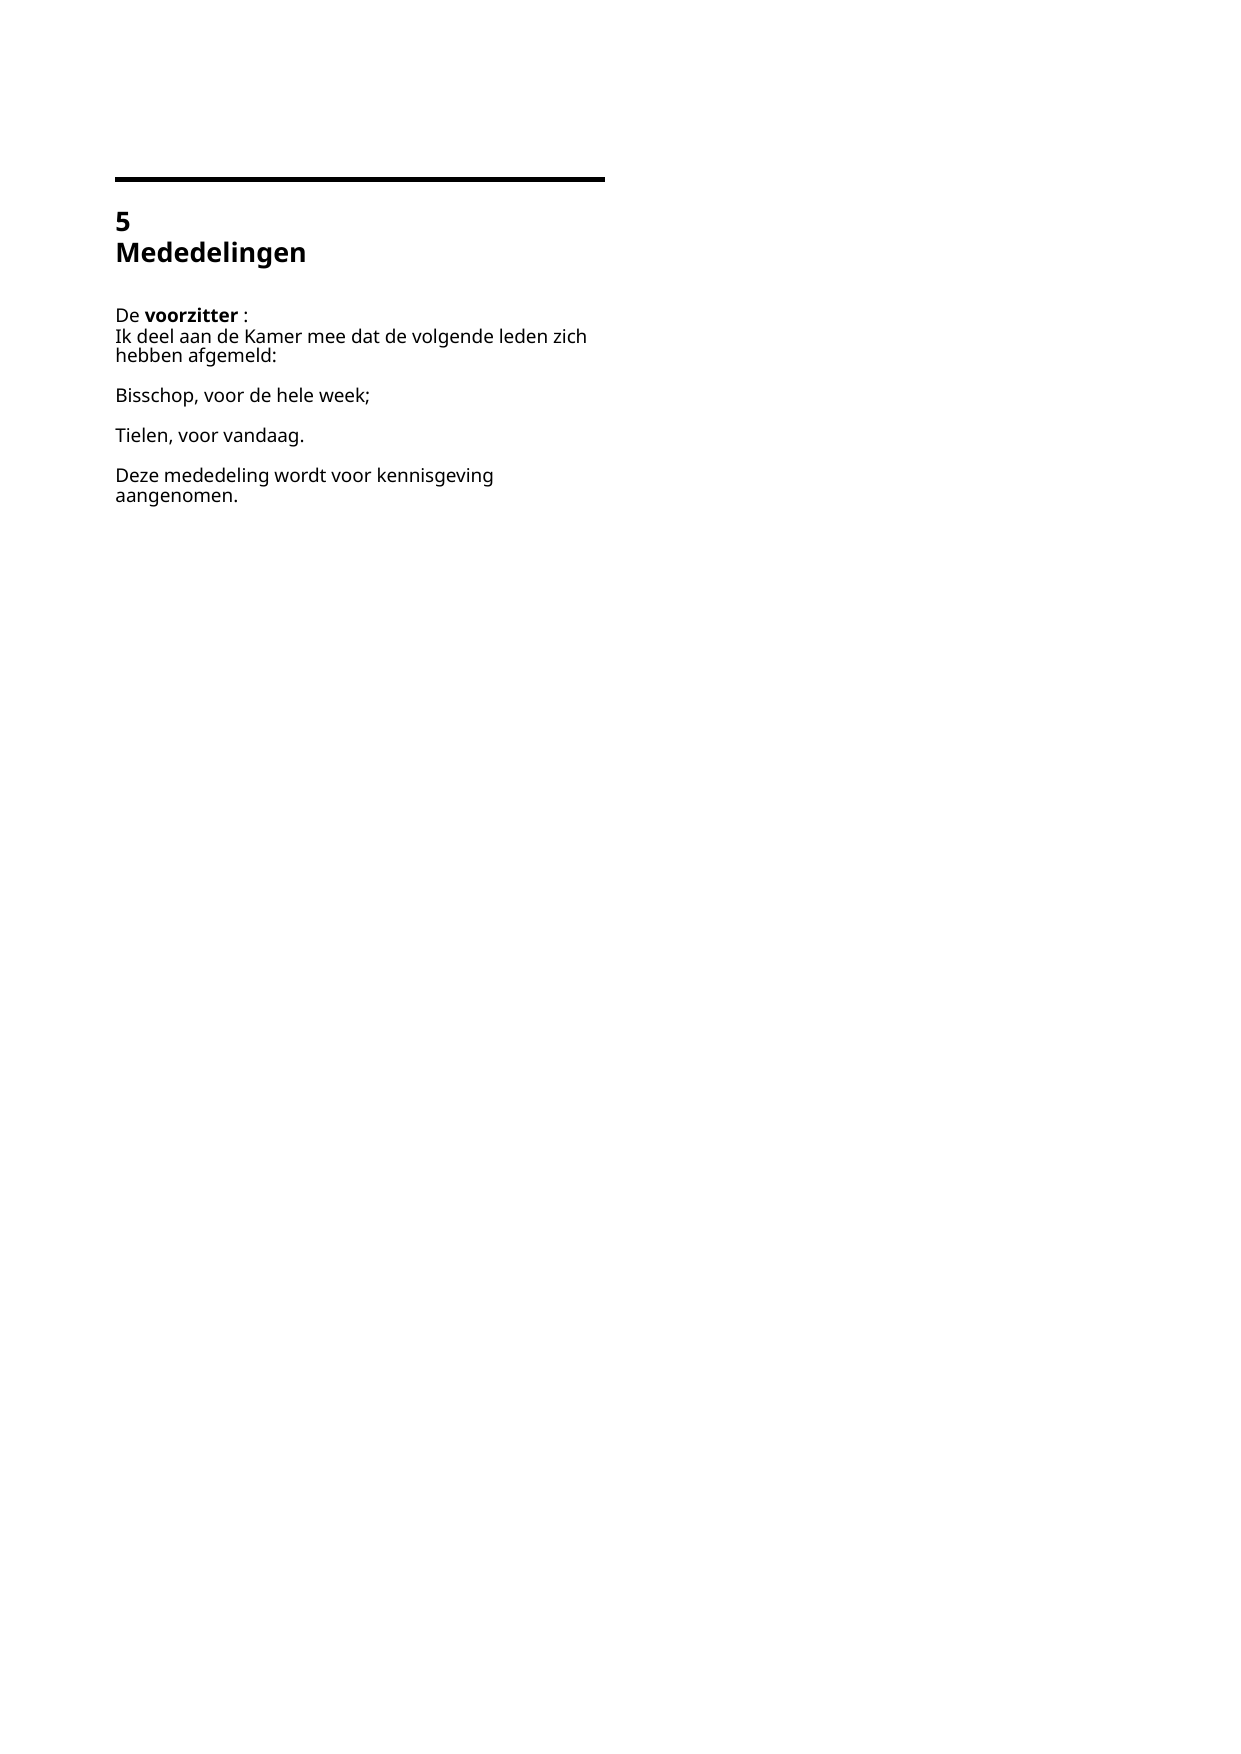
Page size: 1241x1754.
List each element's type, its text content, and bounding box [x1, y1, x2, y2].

text Deze mededeling wordt voor kennisgeving aangenomen. [115, 467, 605, 506]
text Ik deel aan de Kamer mee dat de volgende leden zich hebben afgemeld: [115, 328, 605, 367]
text Tielen, voor vandaag. [115, 427, 605, 447]
text De voorzitter : [115, 302, 605, 328]
text Bisschop, voor de hele week; [115, 387, 605, 407]
text Mededelingen [115, 239, 605, 283]
text 5 [115, 203, 605, 239]
